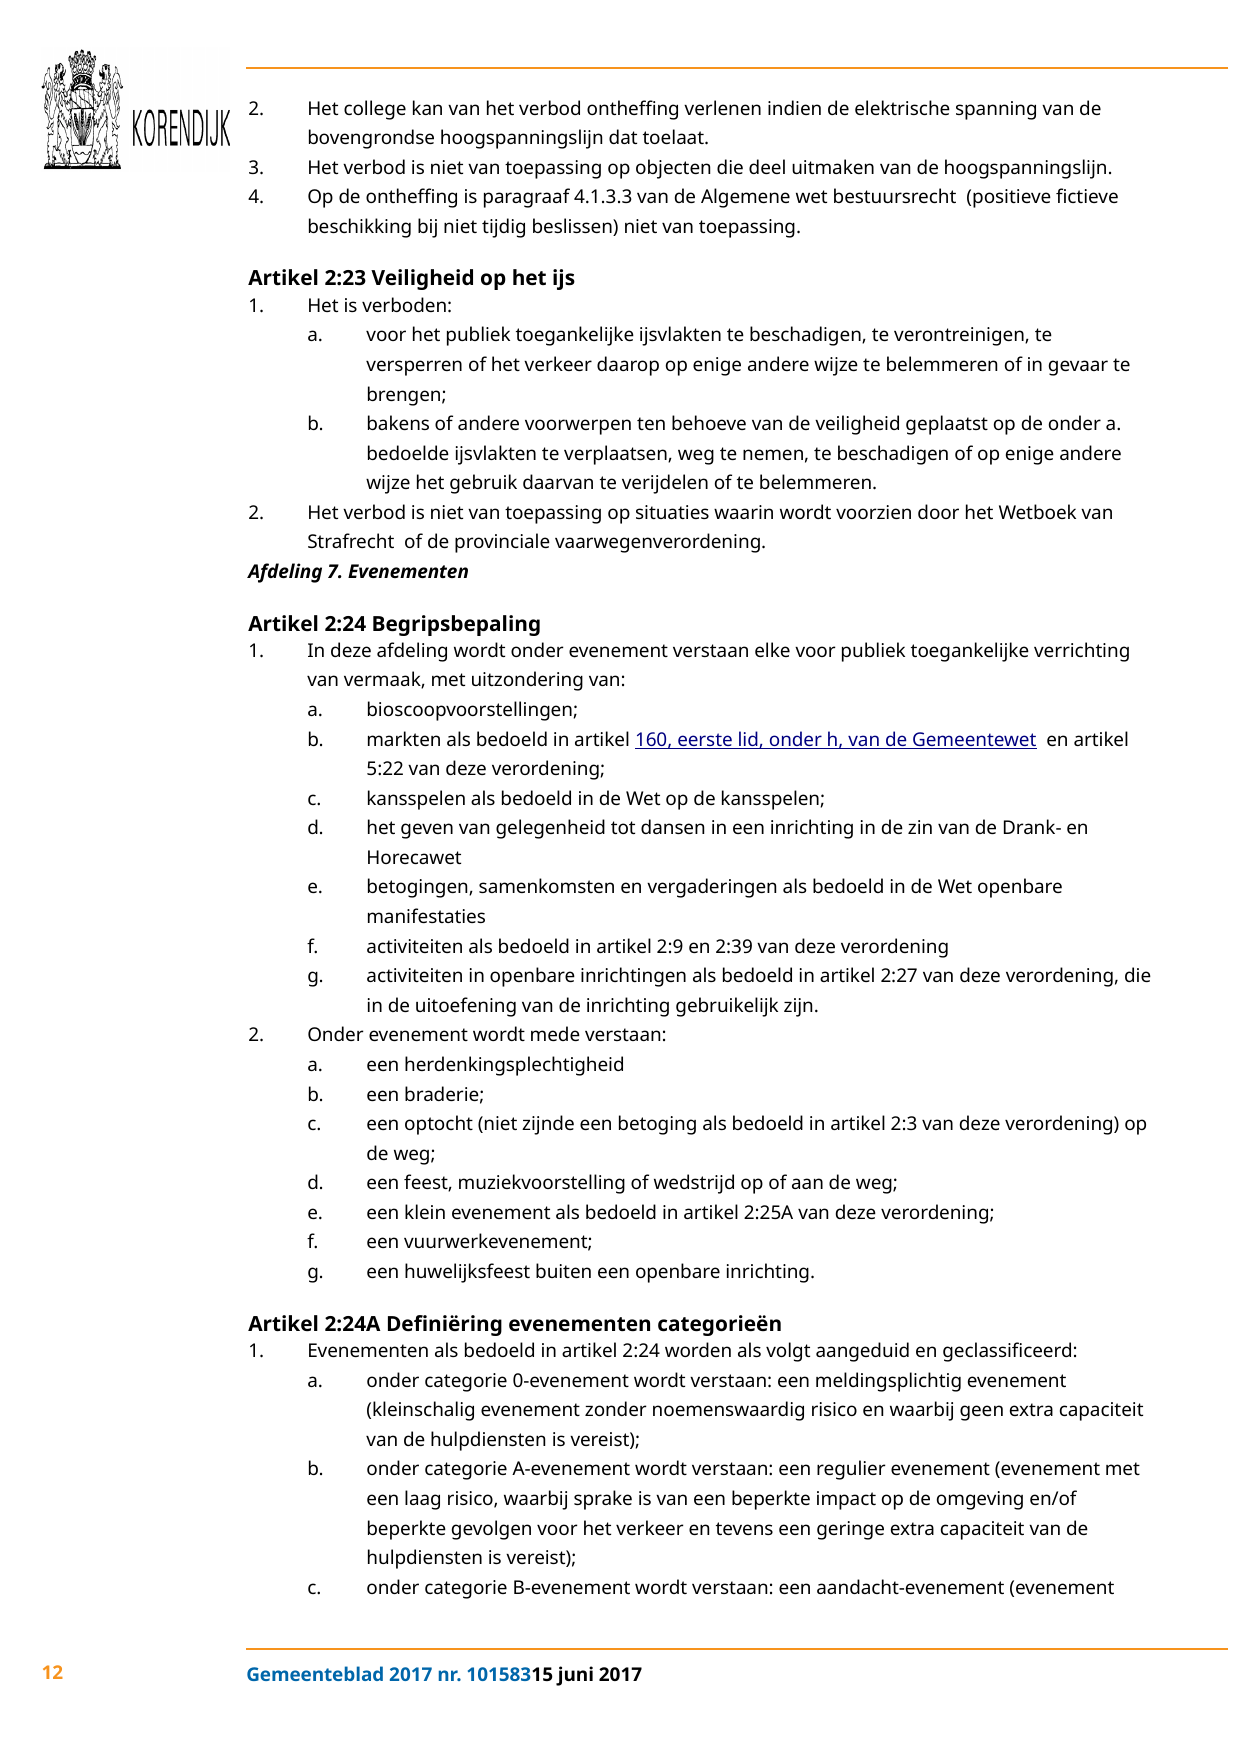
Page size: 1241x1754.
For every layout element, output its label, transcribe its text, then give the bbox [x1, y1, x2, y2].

list activiteiten in openbare inrichtingen als bedoeld in artikel 2:27 van deze verordening, die in de uitoefening van de inrichting gebruikelijk zijn. [307, 962, 1152, 1018]
list bakens of andere voorwerpen ten behoeve van de veiligheid geplaatst op de onder a. bedoelde ijsvlakten te verplaatsen, weg te nemen, te beschadigen of op enige andere wijze het gebruik daarvan te verijdelen of te belemmeren. [307, 410, 1152, 495]
list het geven van gelegenheid tot dansen in een inrichting in de zin van de Drank- en Horecawet [307, 814, 1152, 870]
list Het is verboden: [248, 292, 1152, 318]
list een braderie; [307, 1081, 1152, 1107]
text Afdeling 7. Evenementen [248, 558, 1152, 584]
text Artikel 2:24A Definiëring evenementen categorieën [248, 1309, 1152, 1337]
list In deze afdeling wordt onder evenement verstaan elke voor publiek toegankelijke verrichting van vermaak, met uitzondering van: [248, 637, 1152, 692]
list Het verbod is niet van toepassing op situaties waarin wordt voorzien door het Wetboek van Strafrecht of de provinciale vaarwegenverordening. [248, 499, 1152, 554]
list voor het publiek toegankelijke ijsvlakten te beschadigen, te verontreinigen, te versperren of het verkeer daarop op enige andere wijze te belemmeren of in gevaar te brengen; [307, 322, 1152, 406]
list Op de ontheffing is paragraaf 4.1.3.3 van de Algemene wet bestuursrecht (positieve fictieve beschikking bij niet tijdig beslissen) niet van toepassing. [248, 183, 1152, 239]
list Evenementen als bedoeld in artikel 2:24 worden als volgt aangeduid en geclassificeerd: [248, 1337, 1152, 1363]
list onder categorie B-evenement wordt verstaan: een aandacht-evenement (evenement [307, 1574, 1152, 1599]
list kansspelen als bedoeld in de Wet op de kansspelen; [307, 785, 1152, 811]
text Artikel 2:23 Veiligheid op het ijs [248, 263, 1152, 292]
list een feest, muziekvoorstelling of wedstrijd op of aan de weg; [307, 1169, 1152, 1195]
list Onder evenement wordt mede verstaan: [248, 1022, 1152, 1047]
list Het college kan van het verbod ontheffing verlenen indien de elektrische spanning van de bovengrondse hoogspanningslijn dat toelaat. [248, 95, 1152, 150]
list Het verbod is niet van toepassing op objecten die deel uitmaken van de hoogspanningslijn. [248, 154, 1152, 180]
list een huwelijksfeest buiten een openbare inrichting. [307, 1258, 1152, 1284]
list een optocht (niet zijnde een betoging als bedoeld in artikel 2:3 van deze verordening) op de weg; [307, 1110, 1152, 1166]
list bioscoopvoorstellingen; [307, 696, 1152, 722]
list een herdenkingsplechtigheid [307, 1051, 1152, 1077]
list markten als bedoeld in artikel 160, eerste lid, onder h, van de Gemeentewet en artikel 5:22 van deze verordening; [307, 726, 1152, 781]
list activiteiten als bedoeld in artikel 2:9 en 2:39 van deze verordening [307, 933, 1152, 959]
list een klein evenement als bedoeld in artikel 2:25A van deze verordening; [307, 1199, 1152, 1225]
list betogingen, samenkomsten en vergaderingen als bedoeld in de Wet openbare manifestaties [307, 874, 1152, 929]
text Artikel 2:24 Begripsbepaling [248, 609, 1152, 637]
list een vuurwerkevenement; [307, 1229, 1152, 1254]
picture [41, 47, 231, 172]
list onder categorie 0-evenement wordt verstaan: een meldingsplichtig evenement (kleinschalig evenement zonder noemenswaardig risico en waarbij geen extra capaciteit van de hulpdiensten is vereist); [307, 1367, 1152, 1452]
list onder categorie A-evenement wordt verstaan: een regulier evenement (evenement met een laag risico, waarbij sprake is van een beperkte impact op de omgeving en/of beperkte gevolgen voor het verkeer en tevens een geringe extra capaciteit van de hulpdiensten is vereist); [307, 1456, 1152, 1570]
